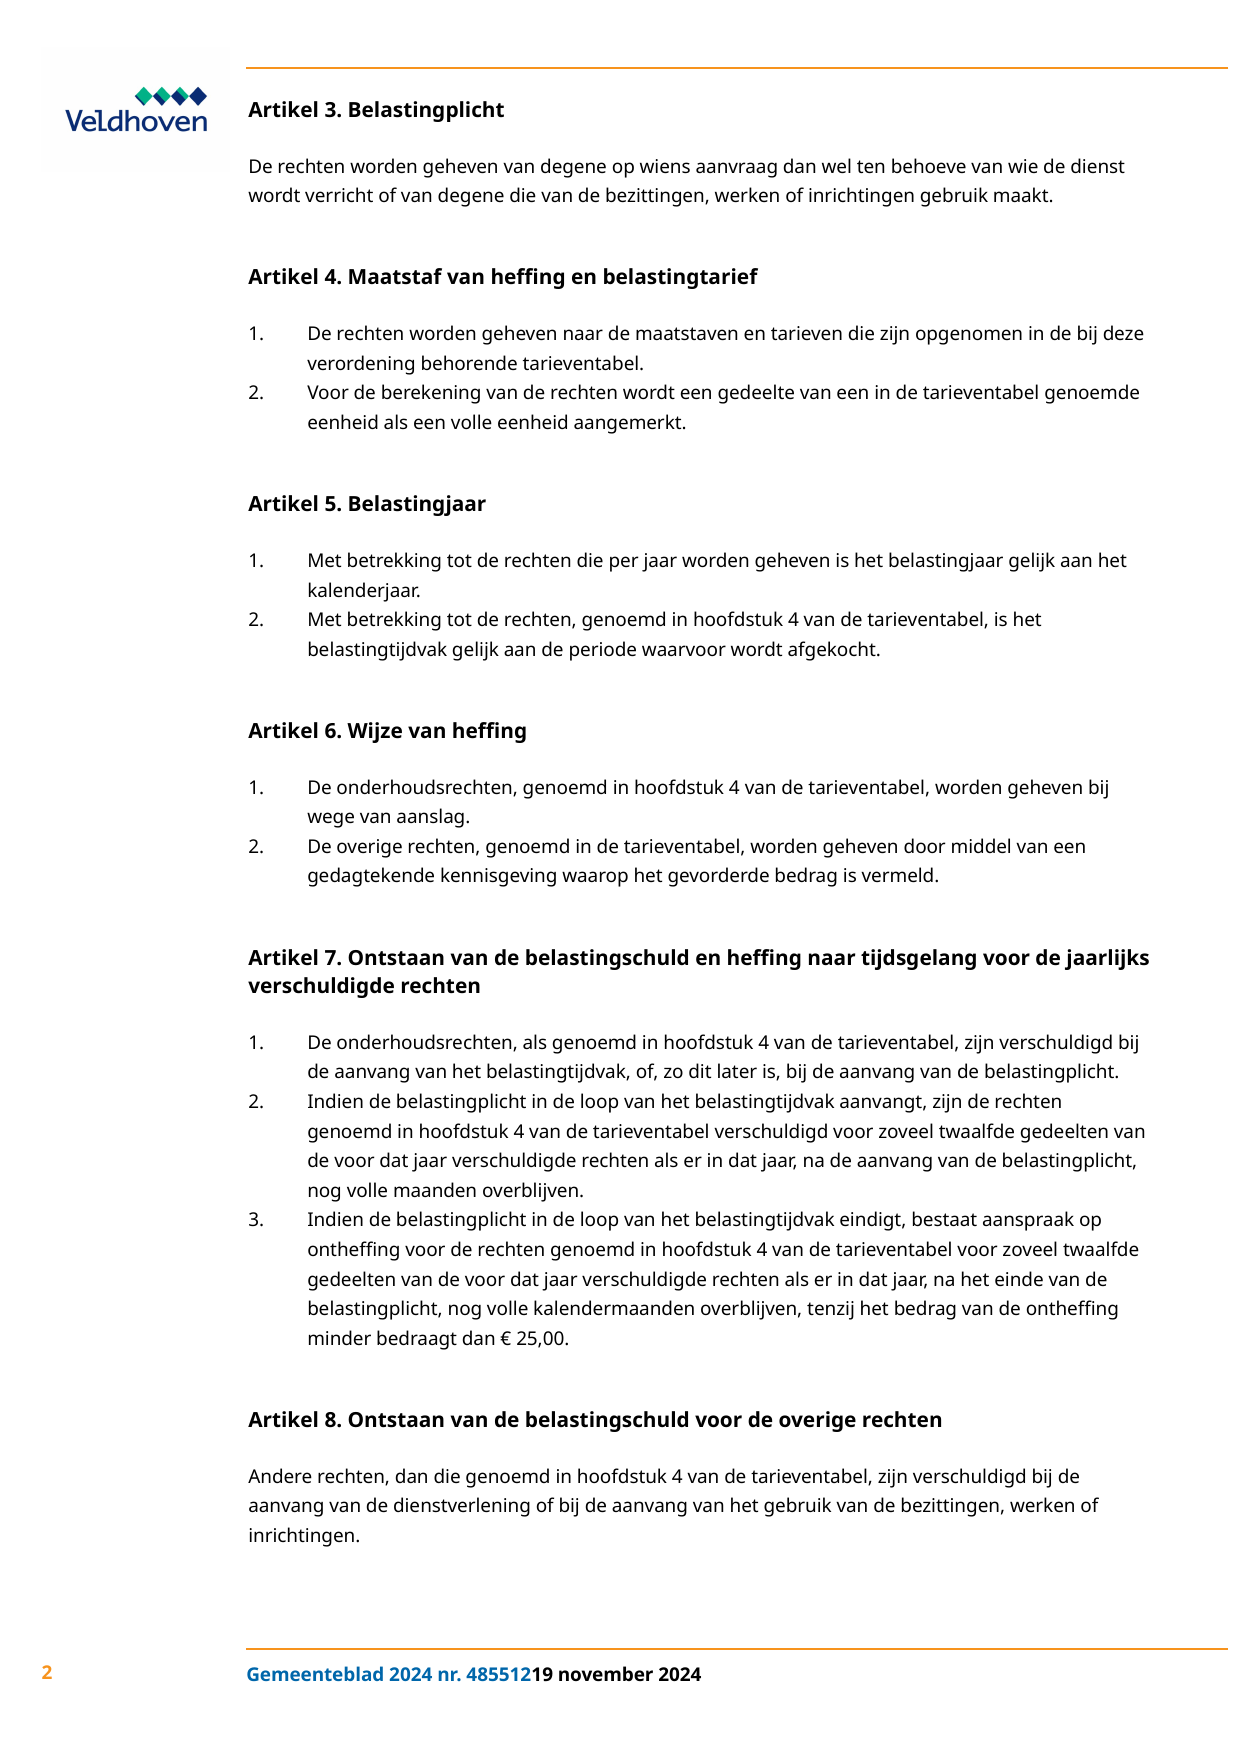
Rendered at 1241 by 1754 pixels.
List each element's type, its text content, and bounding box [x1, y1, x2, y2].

text Artikel 6. Wijze van heffing [248, 716, 1152, 744]
text Andere rechten, dan die genoemd in hoofdstuk 4 van de tarieventabel, zijn verschuldigd bij de aanvang van de dienstverlening of bij de aanvang van het gebruik van de bezittingen, werken of inrichtingen. [248, 1463, 1152, 1548]
list De overige rechten, genoemd in de tarieventabel, worden geheven door middel van een gedagtekende kennisgeving waarop het gevorderde bedrag is vermeld. [248, 833, 1152, 888]
text Artikel 4. Maatstaf van heffing en belastingtarief [248, 262, 1152, 291]
list Met betrekking tot de rechten die per jaar worden geheven is het belastingjaar gelijk aan het kalenderjaar. [248, 547, 1152, 602]
list Indien de belastingplicht in de loop van het belastingtijdvak aanvangt, zijn de rechten genoemd in hoofdstuk 4 van de tarieventabel verschuldigd voor zoveel twaalfde gedeelten van de voor dat jaar verschuldigde rechten als er in dat jaar, na de aanvang van de belastingplicht, nog volle maanden overblijven. [248, 1088, 1152, 1203]
list De rechten worden geheven naar de maatstaven en tarieven die zijn opgenomen in de bij deze verordening behorende tarieventabel. [248, 320, 1152, 376]
text Artikel 3. Belastingplicht [248, 95, 1152, 123]
text Artikel 7. Ontstaan van de belastingschuld en heffing naar tijdsgelang voor de jaarlijks verschuldigde rechten [248, 943, 1152, 999]
text Artikel 8. Ontstaan van de belastingschuld voor de overige rechten [248, 1405, 1152, 1433]
picture [41, 47, 231, 172]
list Voor de berekening van de rechten wordt een gedeelte van een in de tarieventabel genoemde eenheid als een volle eenheid aangemerkt. [248, 379, 1152, 435]
list Met betrekking tot de rechten, genoemd in hoofdstuk 4 van de tarieventabel, is het belastingtijdvak gelijk aan de periode waarvoor wordt afgekocht. [248, 606, 1152, 662]
text De rechten worden geheven van degene op wiens aanvraag dan wel ten behoeve van wie de dienst wordt verricht of van degene die van de bezittingen, werken of inrichtingen gebruik maakt. [248, 153, 1152, 208]
list Indien de belastingplicht in de loop van het belastingtijdvak eindigt, bestaat aanspraak op ontheffing voor de rechten genoemd in hoofdstuk 4 van de tarieventabel voor zoveel twaalfde gedeelten van de voor dat jaar verschuldigde rechten als er in dat jaar, na het einde van de belastingplicht, nog volle kalendermaanden overblijven, tenzij het bedrag van de ontheffing minder bedraagt dan € 25,00. [248, 1207, 1152, 1351]
list De onderhoudsrechten, als genoemd in hoofdstuk 4 van de tarieventabel, zijn verschuldigd bij de aanvang van het belastingtijdvak, of, zo dit later is, bij de aanvang van de belastingplicht. [248, 1029, 1152, 1084]
text Artikel 5. Belastingjaar [248, 489, 1152, 518]
list De onderhoudsrechten, genoemd in hoofdstuk 4 van de tarieventabel, worden geheven bij wege van aanslag. [248, 774, 1152, 829]
